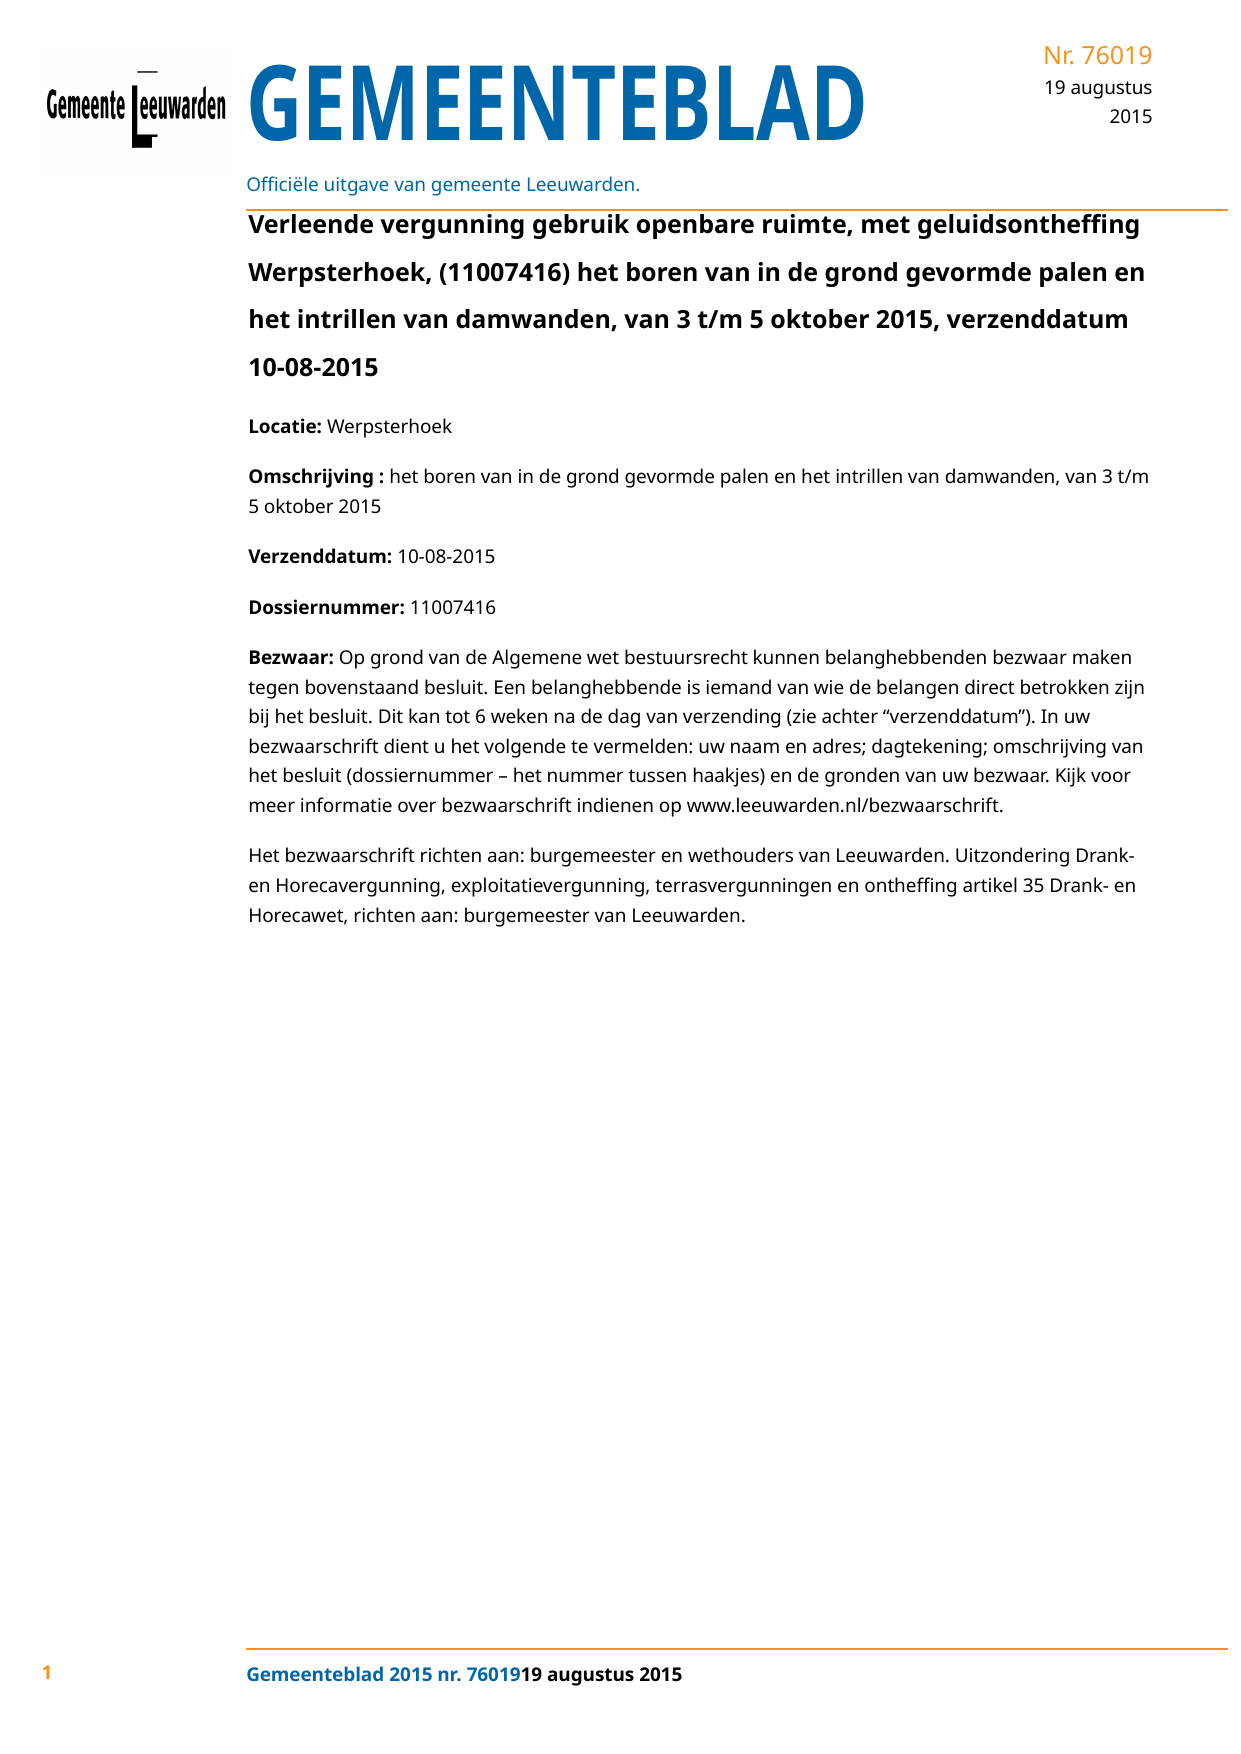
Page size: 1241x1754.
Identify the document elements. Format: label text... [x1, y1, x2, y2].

text Verleende vergunning gebruik openbare ruimte, met geluidsontheffing Werpsterhoek, (11007416) het boren van in de grond gevormde palen en het intrillen van damwanden, van 3 t/m 5 oktober 2015, verzenddatum 10-08-2015 [248, 211, 1152, 384]
text Bezwaar: Op grond van de Algemene wet bestuursrecht kunnen belanghebbenden bezwaar maken tegen bovenstaand besluit. Een belanghebbende is iemand van wie de belangen direct betrokken zijn bij het besluit. Dit kan tot 6 weken na de dag van verzending (zie achter “verzenddatum”). In uw bezwaarschrift dient u het volgende te vermelden: uw naam en adres; dagtekening; omschrijving van het besluit (dossiernummer – het nummer tussen haakjes) en de gronden van uw bezwaar. Kijk voor meer informatie over bezwaarschrift indienen op www.leeuwarden.nl/bezwaarschrift. [248, 644, 1152, 818]
text Dossiernummer: 11007416 [248, 594, 1152, 620]
text Het bezwaarschrift richten aan: burgemeester en wethouders van Leeuwarden. Uitzondering Drank- en Horecavergunning, exploitatievergunning, terrasvergunningen en ontheffing artikel 35 Drank- en Horecawet, richten aan: burgemeester van Leeuwarden. [248, 843, 1152, 928]
text Verzenddatum: 10-08-2015 [248, 543, 1152, 569]
picture [41, 47, 231, 172]
text Omschrijving : het boren van in de grond gevormde palen en het intrillen van damwanden, van 3 t/m 5 oktober 2015 [248, 463, 1152, 519]
text Locatie: Werpsterhoek [248, 413, 1152, 439]
